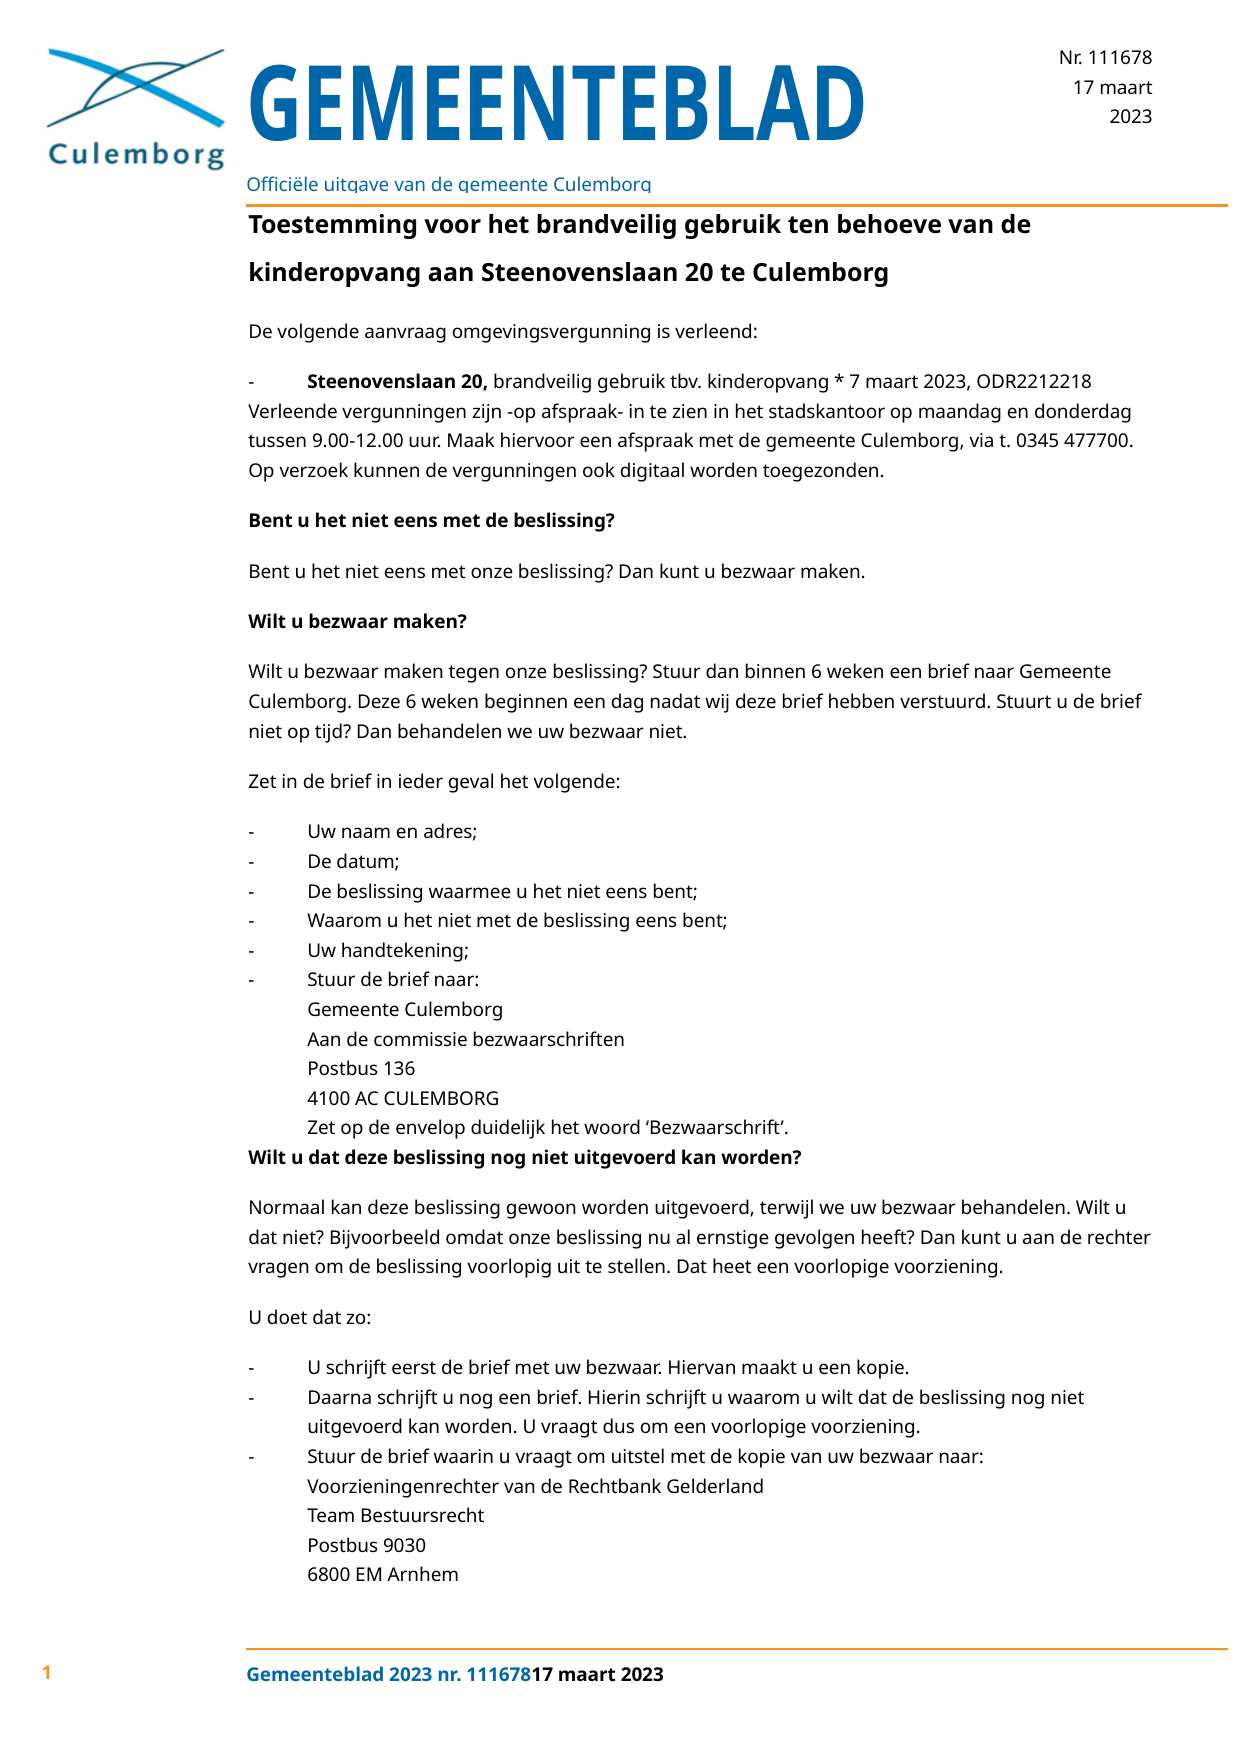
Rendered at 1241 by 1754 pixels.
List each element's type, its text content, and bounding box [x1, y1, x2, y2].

list De datum; [248, 848, 1152, 874]
text Zet in de brief in ieder geval het volgende: [248, 768, 1152, 794]
list Stuur de brief naar: [248, 967, 1152, 992]
list Postbus 136 [248, 1055, 1152, 1081]
list U schrijft eerst de brief met uw bezwaar. Hiervan maakt u een kopie. [248, 1354, 1152, 1380]
list Daarna schrijft u nog een brief. Hierin schrijft u waarom u wilt dat de beslissing nog niet uitgevoerd kan worden. U vraagt dus om een voorlopige voorziening. [248, 1384, 1152, 1439]
list 6800 EM Arnhem [248, 1562, 1152, 1587]
list Team Bestuursrecht [248, 1502, 1152, 1528]
list Stuur de brief waarin u vraagt om uitstel met de kopie van uw bezwaar naar: [248, 1443, 1152, 1469]
picture [41, 47, 231, 172]
list Uw handtekening; [248, 937, 1152, 963]
text Bent u het niet eens met de beslissing? [248, 507, 1152, 533]
list De beslissing waarmee u het niet eens bent; [248, 878, 1152, 904]
text Wilt u bezwaar maken tegen onze beslissing? Stuur dan binnen 6 weken een brief naar Gemeente Culemborg. Deze 6 weken beginnen een dag nadat wij deze brief hebben verstuurd. Stuurt u de brief niet op tijd? Dan behandelen we uw bezwaar niet. [248, 659, 1152, 744]
list Steenovenslaan 20, brandveilig gebruik tbv. kinderopvang * 7 maart 2023, ODR2212218 [248, 368, 1152, 394]
text U doet dat zo: [248, 1304, 1152, 1330]
text Verleende vergunningen zijn -op afspraak- in te zien in het stadskantoor op maandag en donderdag tussen 9.00-12.00 uur. Maak hiervoor een afspraak met de gemeente Culemborg, via t. 0345 477700. Op verzoek kunnen de vergunningen ook digitaal worden toegezonden. [248, 398, 1152, 483]
list Gemeente Culemborg [248, 996, 1152, 1022]
text Normaal kan deze beslissing gewoon worden uitgevoerd, terwijl we uw bezwaar behandelen. Wilt u dat niet? Bijvoorbeeld omdat onze beslissing nu al ernstige gevolgen heeft? Dan kunt u aan de rechter vragen om de beslissing voorlopig uit te stellen. Dat heet een voorlopige voorziening. [248, 1194, 1152, 1279]
text Bent u het niet eens met onze beslissing? Dan kunt u bezwaar maken. [248, 558, 1152, 584]
list Uw naam en adres; [248, 819, 1152, 844]
text Wilt u bezwaar maken? [248, 608, 1152, 634]
text Toestemming voor het brandveilig gebruik ten behoeve van de kinderopvang aan Steenovenslaan 20 te Culemborg [248, 207, 1152, 288]
list Voorzieningenrechter van de Rechtbank Gelderland [248, 1473, 1152, 1499]
list Zet op de envelop duidelijk het woord ‘Bezwaarschrift’. [248, 1114, 1152, 1140]
list 4100 AC CULEMBORG [248, 1085, 1152, 1111]
text De volgende aanvraag omgevingsvergunning is verleend: [248, 318, 1152, 344]
list Aan de commissie bezwaarschriften [248, 1026, 1152, 1052]
text Wilt u dat deze beslissing nog niet uitgevoerd kan worden? [248, 1144, 1152, 1170]
list Postbus 9030 [248, 1532, 1152, 1558]
list Waarom u het niet met de beslissing eens bent; [248, 907, 1152, 933]
